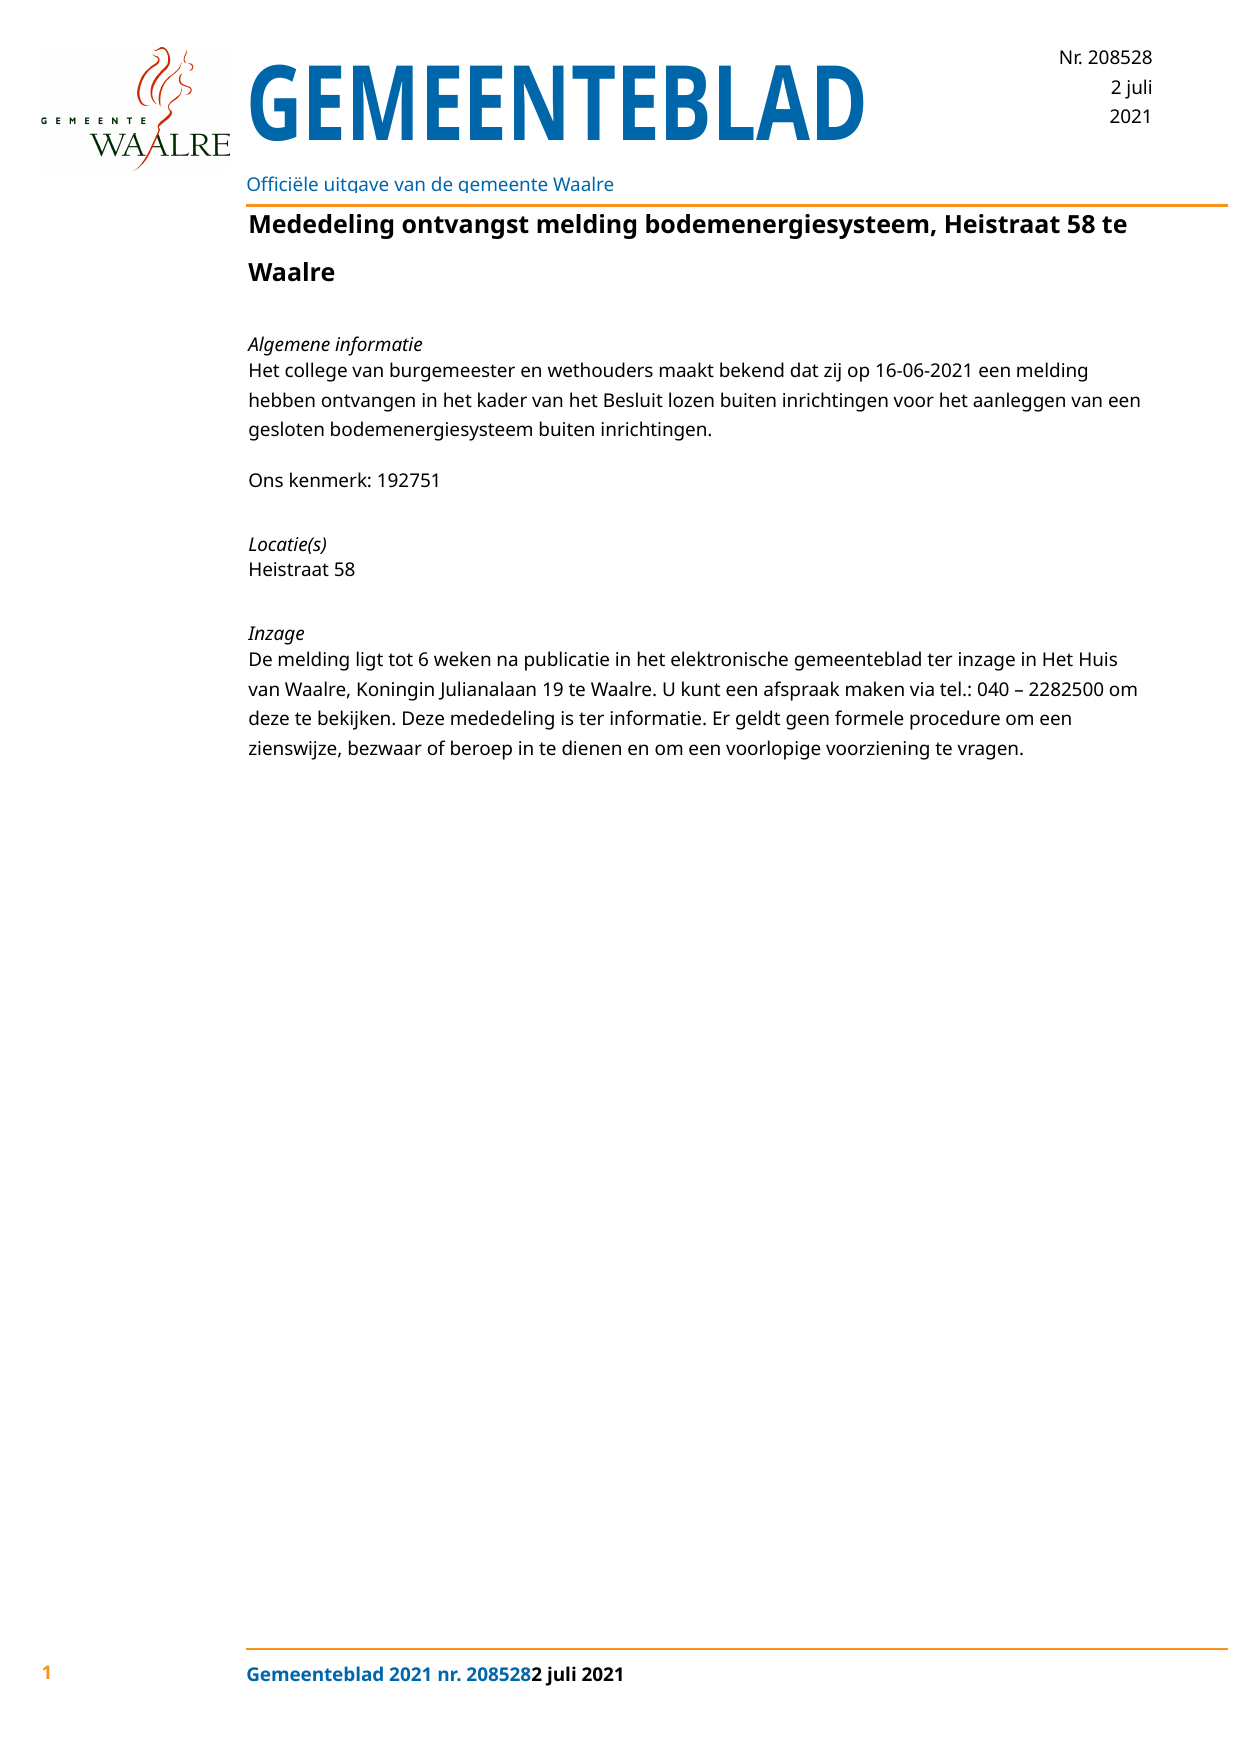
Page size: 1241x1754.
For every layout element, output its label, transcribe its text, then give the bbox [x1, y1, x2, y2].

text Locatie(s) [248, 531, 1152, 556]
text Inzage [248, 620, 1152, 646]
text Ons kenmerk: 192751 [248, 467, 1152, 492]
picture [41, 47, 231, 172]
text De melding ligt tot 6 weken na publicatie in het elektronische gemeenteblad ter inzage in Het Huis van Waalre, Koningin Julianalaan 19 te Waalre. U kunt een afspraak maken via tel.: 040 – 2282500 om deze te bekijken. Deze mededeling is ter informatie. Er geldt geen formele procedure om een zienswijze, bezwaar of beroep in te dienen en om een voorlopige voorziening te vragen. [248, 646, 1152, 761]
text Algemene informatie [248, 331, 1152, 357]
text Mededeling ontvangst melding bodemenergiesysteem, Heistraat 58 te Waalre [248, 207, 1152, 288]
text Heistraat 58 [248, 556, 1152, 582]
text Het college van burgemeester en wethouders maakt bekend dat zij op 16-06-2021 een melding hebben ontvangen in het kader van het Besluit lozen buiten inrichtingen voor het aanleggen van een gesloten bodemenergiesysteem buiten inrichtingen. [248, 357, 1152, 442]
